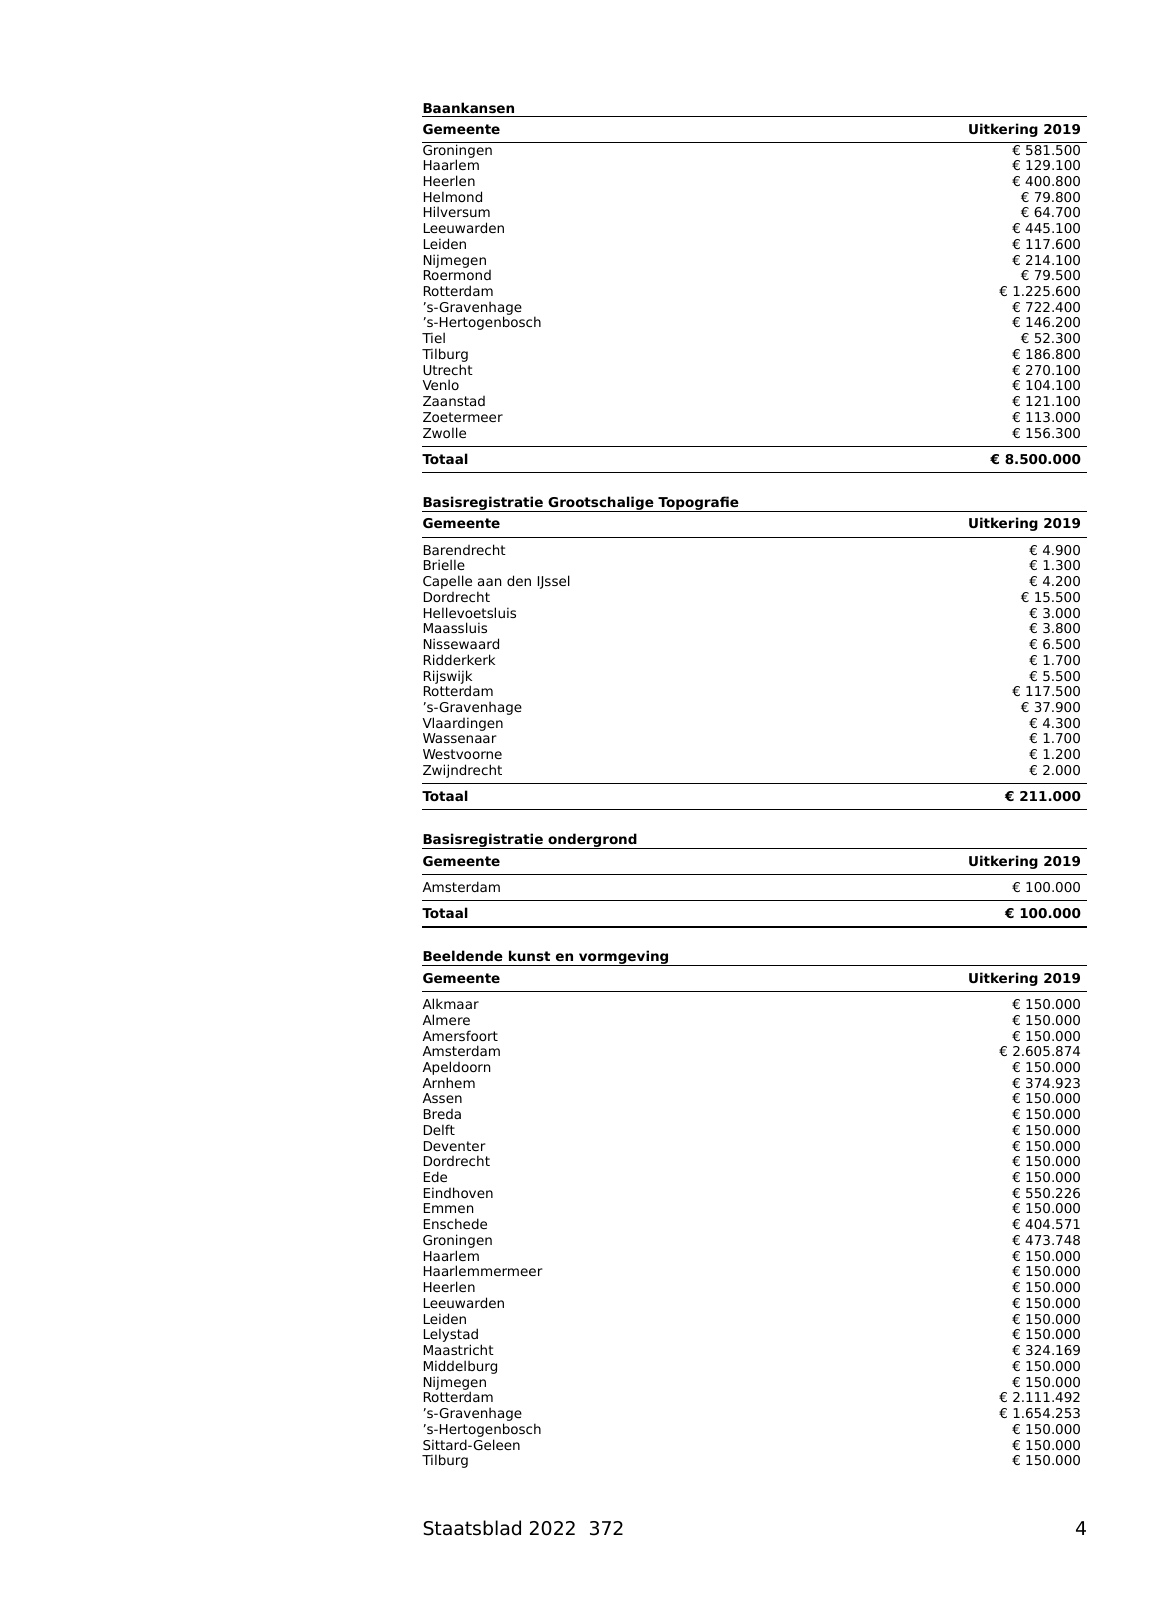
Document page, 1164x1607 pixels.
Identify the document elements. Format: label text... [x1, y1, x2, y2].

table_cell Totaal [422, 901, 754, 926]
table_cell Dordrecht [422, 1154, 754, 1170]
table_cell € 150.000 [754, 1249, 1087, 1264]
table_cell € 1.300 [754, 558, 1087, 574]
table_cell € 214.100 [754, 253, 1087, 268]
table_cell Hellevoetsluis [422, 605, 754, 621]
table_cell € 1.654.253 [754, 1406, 1087, 1422]
table_cell Deventer [422, 1139, 754, 1154]
table_cell € 156.300 [754, 425, 1087, 446]
table_cell € 146.200 [754, 315, 1087, 331]
table_cell € 79.800 [754, 190, 1087, 205]
table_cell Sittard-Geleen [422, 1437, 754, 1453]
table_header Basisregistratie Grootschalige Topografie [422, 495, 1087, 511]
table_cell € 374.923 [754, 1076, 1087, 1091]
table_cell Gemeente [422, 512, 754, 537]
table_cell € 129.100 [754, 158, 1087, 174]
table_cell Haarlem [422, 158, 754, 174]
table_cell ’s-Gravenhage [422, 300, 754, 315]
table_cell € 150.000 [754, 1028, 1087, 1044]
table_cell € 150.000 [754, 992, 1087, 1013]
table_cell Amsterdam [422, 1044, 754, 1060]
table_cell Venlo [422, 378, 754, 394]
table_cell Breda [422, 1107, 754, 1123]
table_cell € 15.500 [754, 590, 1087, 605]
table_header Beeldende kunst en vormgeving [422, 949, 1087, 965]
table_cell Delft [422, 1123, 754, 1138]
table_cell Groningen [422, 1233, 754, 1248]
table_cell Amsterdam [422, 875, 754, 900]
table_cell Alkmaar [422, 992, 754, 1013]
table_cell € 150.000 [754, 1139, 1087, 1154]
table_cell € 581.500 [754, 143, 1087, 158]
table_cell € 4.300 [754, 716, 1087, 731]
table_cell € 2.111.492 [754, 1390, 1087, 1406]
table_cell Zwolle [422, 425, 754, 446]
table_cell € 150.000 [754, 1107, 1087, 1123]
table_cell Gemeente [422, 117, 754, 142]
table_cell € 5.500 [754, 668, 1087, 684]
table_cell € 121.100 [754, 394, 1087, 410]
table_cell Eindhoven [422, 1186, 754, 1201]
table_cell € 4.200 [754, 574, 1087, 590]
table_cell Emmen [422, 1201, 754, 1217]
table_cell € 150.000 [754, 1311, 1087, 1327]
table_cell € 117.500 [754, 684, 1087, 700]
table_cell Amersfoort [422, 1028, 754, 1044]
table_cell € 150.000 [754, 1201, 1087, 1217]
table_header Basisregistratie ondergrond [422, 832, 1087, 848]
table_cell Uitkering 2019 [754, 966, 1087, 991]
table_cell Westvoorne [422, 747, 754, 763]
table_cell € 211.000 [754, 784, 1087, 809]
table_cell Leiden [422, 237, 754, 252]
table_cell € 150.000 [754, 1280, 1087, 1296]
table_cell € 722.400 [754, 300, 1087, 315]
table_cell Utrecht [422, 363, 754, 378]
table_cell € 52.300 [754, 331, 1087, 347]
table_cell € 4.900 [754, 538, 1087, 558]
table_cell € 2.605.874 [754, 1044, 1087, 1060]
table_cell Barendrecht [422, 538, 754, 558]
table_cell Helmond [422, 190, 754, 205]
table_cell Arnhem [422, 1076, 754, 1091]
table_cell € 150.000 [754, 1013, 1087, 1028]
table_cell € 117.600 [754, 237, 1087, 252]
table_cell Zoetermeer [422, 410, 754, 425]
table_cell € 1.225.600 [754, 284, 1087, 299]
table_cell Middelburg [422, 1359, 754, 1374]
table_cell Totaal [422, 447, 754, 472]
table_cell € 3.000 [754, 605, 1087, 621]
table_cell € 113.000 [754, 410, 1087, 425]
table_cell Maassluis [422, 621, 754, 637]
table_cell Zwijndrecht [422, 763, 754, 783]
table_cell Haarlem [422, 1249, 754, 1264]
table_cell € 100.000 [754, 875, 1087, 900]
table_cell € 150.000 [754, 1437, 1087, 1453]
table_cell Tilburg [422, 1453, 754, 1469]
table_cell Gemeente [422, 849, 754, 874]
table_cell € 150.000 [754, 1060, 1087, 1076]
table_cell Ede [422, 1170, 754, 1186]
table_cell € 445.100 [754, 221, 1087, 237]
table_cell € 150.000 [754, 1453, 1087, 1469]
table_cell Nijmegen [422, 1374, 754, 1390]
table_cell Wassenaar [422, 731, 754, 747]
table_cell € 550.226 [754, 1186, 1087, 1201]
table_cell Rotterdam [422, 284, 754, 299]
table_cell ’s-Hertogenbosch [422, 1422, 754, 1437]
table_cell Tilburg [422, 347, 754, 362]
table_cell € 473.748 [754, 1233, 1087, 1248]
table_cell Totaal [422, 784, 754, 809]
table_cell Uitkering 2019 [754, 117, 1087, 142]
table_cell Brielle [422, 558, 754, 574]
table_cell Leiden [422, 1311, 754, 1327]
table_cell € 100.000 [754, 901, 1087, 926]
table_cell € 2.000 [754, 763, 1087, 783]
table_cell € 1.700 [754, 731, 1087, 747]
table_cell € 37.900 [754, 700, 1087, 716]
table_cell € 150.000 [754, 1154, 1087, 1170]
table_cell ’s-Gravenhage [422, 700, 754, 716]
table_cell Tiel [422, 331, 754, 347]
table_cell Maastricht [422, 1343, 754, 1359]
table_cell € 150.000 [754, 1374, 1087, 1390]
table_cell Ridderkerk [422, 653, 754, 668]
table_cell € 150.000 [754, 1359, 1087, 1374]
table_cell Rotterdam [422, 1390, 754, 1406]
table_cell € 1.700 [754, 653, 1087, 668]
table_cell Uitkering 2019 [754, 849, 1087, 874]
table_cell € 104.100 [754, 378, 1087, 394]
table_cell ’s-Hertogenbosch [422, 315, 754, 331]
table_cell Gemeente [422, 966, 754, 991]
table_cell Nissewaard [422, 637, 754, 653]
table_cell € 150.000 [754, 1296, 1087, 1311]
table_cell Assen [422, 1091, 754, 1107]
table_cell Zaanstad [422, 394, 754, 410]
table_cell € 324.169 [754, 1343, 1087, 1359]
table_cell € 400.800 [754, 174, 1087, 189]
table_cell Groningen [422, 143, 754, 158]
table_cell € 150.000 [754, 1422, 1087, 1437]
table_cell Heerlen [422, 174, 754, 189]
table_cell Capelle aan den IJssel [422, 574, 754, 590]
table_cell € 150.000 [754, 1123, 1087, 1138]
table_cell Lelystad [422, 1327, 754, 1343]
table_cell € 404.571 [754, 1217, 1087, 1233]
table_cell Hilversum [422, 205, 754, 221]
table_cell € 150.000 [754, 1170, 1087, 1186]
table_cell ’s-Gravenhage [422, 1406, 754, 1422]
table_cell Leeuwarden [422, 1296, 754, 1311]
table_cell Rotterdam [422, 684, 754, 700]
table_cell € 3.800 [754, 621, 1087, 637]
table_cell € 150.000 [754, 1327, 1087, 1343]
table_header Baankansen [422, 100, 1087, 116]
table_cell € 64.700 [754, 205, 1087, 221]
table_cell Roermond [422, 268, 754, 284]
table_cell Enschede [422, 1217, 754, 1233]
table_cell € 150.000 [754, 1264, 1087, 1280]
table_cell Nijmegen [422, 253, 754, 268]
table_cell Vlaardingen [422, 716, 754, 731]
table_cell Apeldoorn [422, 1060, 754, 1076]
table_cell € 150.000 [754, 1091, 1087, 1107]
table_cell Dordrecht [422, 590, 754, 605]
table_cell Leeuwarden [422, 221, 754, 237]
table_cell € 1.200 [754, 747, 1087, 763]
table_cell € 270.100 [754, 363, 1087, 378]
table_cell € 186.800 [754, 347, 1087, 362]
table_cell € 79.500 [754, 268, 1087, 284]
table_cell Almere [422, 1013, 754, 1028]
table_cell € 6.500 [754, 637, 1087, 653]
table_cell € 8.500.000 [754, 447, 1087, 472]
table_cell Heerlen [422, 1280, 754, 1296]
table_cell Rijswijk [422, 668, 754, 684]
table_cell Uitkering 2019 [754, 512, 1087, 537]
table_cell Haarlemmermeer [422, 1264, 754, 1280]
